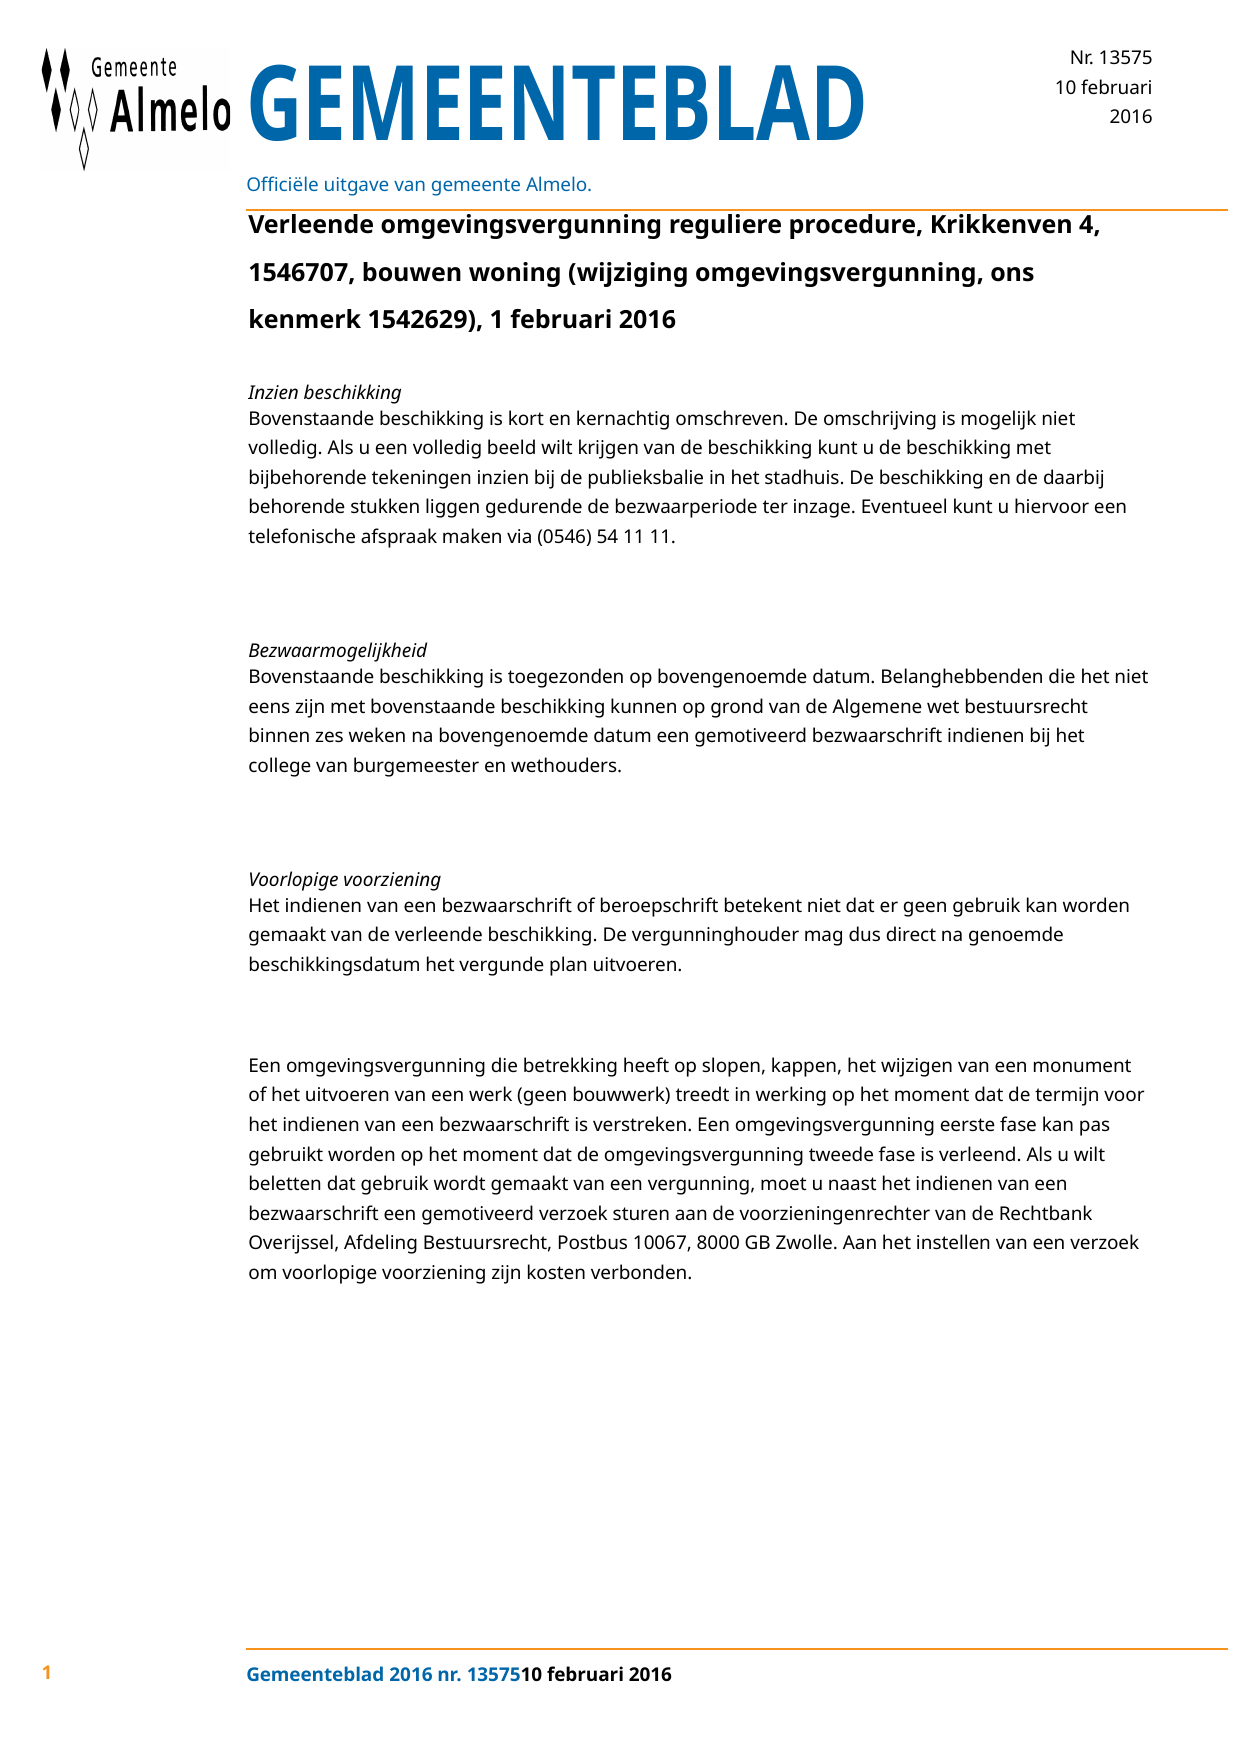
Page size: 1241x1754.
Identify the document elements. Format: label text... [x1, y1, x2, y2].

text Bezwaarmogelijkheid [248, 637, 1152, 663]
text Inzien beschikking [248, 379, 1152, 405]
text Bovenstaande beschikking is kort en kernachtig omschreven. De omschrijving is mogelijk niet volledig. Als u een volledig beeld wilt krijgen van de beschikking kunt u de beschikking met bijbehorende tekeningen inzien bij de publieksbalie in het stadhuis. De beschikking en de daarbij behorende stukken liggen gedurende de bezwaarperiode ter inzage. Eventueel kunt u hiervoor een telefonische afspraak maken via (0546) 54 11 11. [248, 405, 1152, 549]
text Voorlopige voorziening [248, 866, 1152, 892]
text Verleende omgevingsvergunning reguliere procedure, Krikkenven 4, 1546707, bouwen woning (wijziging omgevingsvergunning, ons kenmerk 1542629), 1 februari 2016 [248, 211, 1152, 336]
text Bovenstaande beschikking is toegezonden op bovengenoemde datum. Belanghebbenden die het niet eens zijn met bovenstaande beschikking kunnen op grond van de Algemene wet bestuursrecht binnen zes weken na bovengenoemde datum een gemotiveerd bezwaarschrift indienen bij het college van burgemeester en wethouders. [248, 663, 1152, 778]
text Een omgevingsvergunning die betrekking heeft op slopen, kappen, het wijzigen van een monument of het uitvoeren van een werk (geen bouwwerk) treedt in werking op het moment dat de termijn voor het indienen van een bezwaarschrift is verstreken. Een omgevingsvergunning eerste fase kan pas gebruikt worden op het moment dat de omgevingsvergunning tweede fase is verleend. Als u wilt beletten dat gebruik wordt gemaakt van een vergunning, moet u naast het indienen van een bezwaarschrift een gemotiveerd verzoek sturen aan de voorzieningenrechter van de Rechtbank Overijssel, Afdeling Bestuursrecht, Postbus 10067, 8000 GB Zwolle. Aan het instellen van een verzoek om voorlopige voorziening zijn kosten verbonden. [248, 1052, 1152, 1285]
picture [41, 47, 231, 172]
text Het indienen van een bezwaarschrift of beroepschrift betekent niet dat er geen gebruik kan worden gemaakt van de verleende beschikking. De vergunninghouder mag dus direct na genoemde beschikkingsdatum het vergunde plan uitvoeren. [248, 892, 1152, 977]
